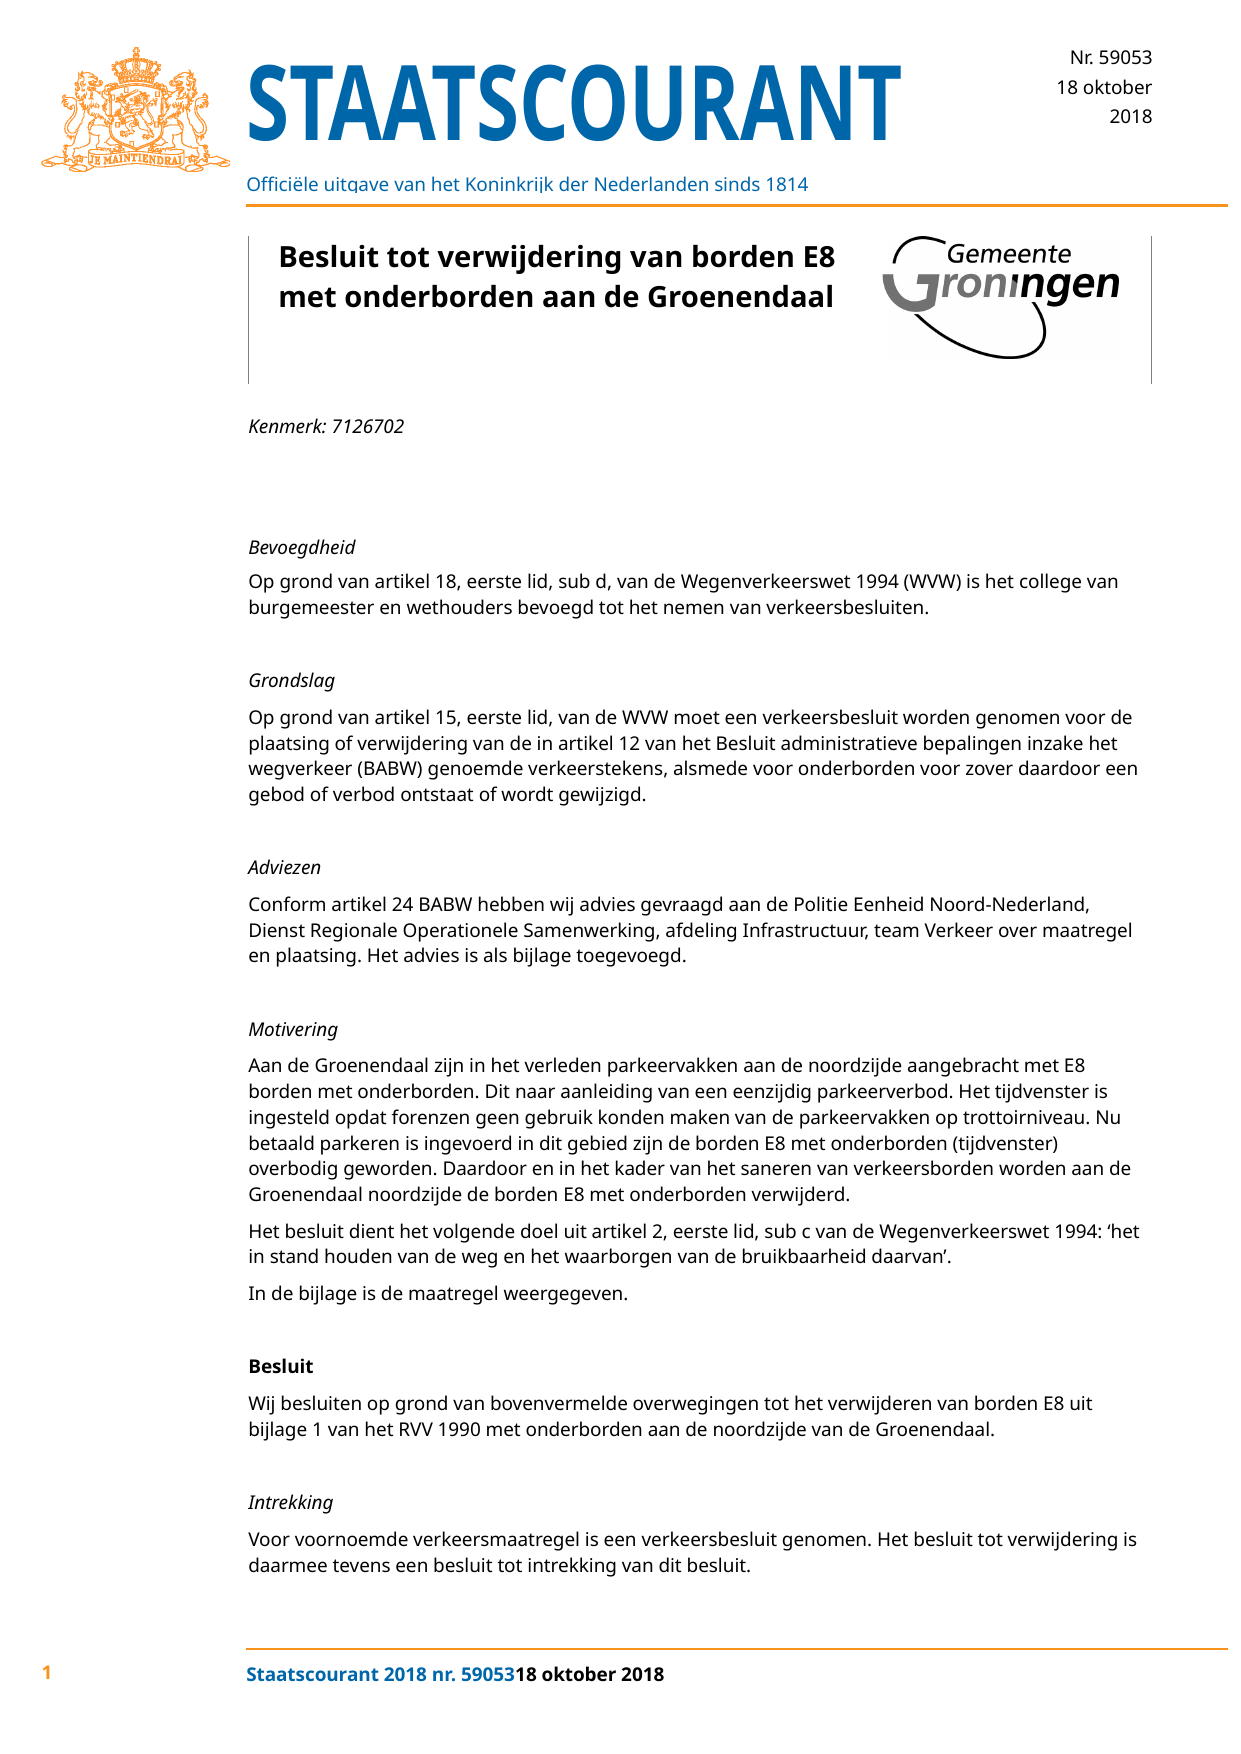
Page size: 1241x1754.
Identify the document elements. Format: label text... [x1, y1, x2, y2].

table_header [850, 236, 882, 358]
text Op grond van artikel 18, eerste lid, sub d, van de Wegenverkeerswet 1994 (WVW) is het college van burgemeester en wethouders bevoegd tot het nemen van verkeersbesluiten. [248, 568, 1152, 620]
text Adviezen [248, 854, 1152, 880]
text Kenmerk: 7126702 [248, 414, 1152, 439]
text Op grond van artikel 15, eerste lid, van de WVW moet een verkeersbesluit worden genomen voor de plaatsing of verwijdering van de in artikel 12 van het Besluit administratieve bepalingen inzake het wegverkeer (BABW) genoemde verkeerstekens, alsmede voor onderborden voor zover daardoor een gebod of verbod ontstaat of wordt gewijzigd. [248, 704, 1152, 807]
text Intrekking [248, 1489, 1152, 1515]
table_header Besluit tot verwijdering van borden E8 met onderborden aan de Groenendaal [249, 236, 850, 384]
text In de bijlage is de maatregel weergegeven. [248, 1280, 1152, 1306]
text Voor voornoemde verkeersmaatregel is een verkeersbesluit genomen. Het besluit tot verwijdering is daarmee tevens een besluit tot intrekking van dit besluit. [248, 1526, 1152, 1578]
table_header [1119, 236, 1151, 358]
text Het besluit dient het volgende doel uit artikel 2, eerste lid, sub c van de Wegenverkeerswet 1994: ‘het in stand houden van de weg en het waarborgen van de bruikbaarheid daarvan’. [248, 1218, 1152, 1269]
text Aan de Groenendaal zijn in het verleden parkeervakken aan de noordzijde aangebracht met E8 borden met onderborden. Dit naar aanleiding van een eenzijdig parkeerverbod. Het tijdvenster is ingesteld opdat forenzen geen gebruik konden maken van de parkeervakken op trottoirniveau. Nu betaald parkeren is ingevoerd in dit gebied zijn de borden E8 met onderborden (tijdvenster) overbodig geworden. Daardoor en in het kader van het saneren van verkeersborden worden aan de Groenendaal noordzijde de borden E8 met onderborden verwijderd. [248, 1053, 1152, 1207]
table_header [850, 359, 1151, 384]
text Wij besluiten op grond van bovenvermelde overwegingen tot het verwijderen van borden E8 uit bijlage 1 van het RVV 1990 met onderborden aan de noordzijde van de Groenendaal. [248, 1390, 1152, 1442]
text Motivering [248, 1016, 1152, 1042]
text Conform artikel 24 BABW hebben wij advies gevraagd aan de Politie Eenheid Noord-Nederland, Dienst Regionale Operationele Samenwerking, afdeling Infrastructuur, team Verkeer over maatregel en plaatsing. Het advies is als bijlage toegevoegd. [248, 891, 1152, 968]
picture [41, 47, 231, 172]
picture [882, 236, 1119, 359]
text Grondslag [248, 667, 1152, 693]
text Bevoegdheid [248, 534, 1152, 560]
text Besluit [248, 1354, 1152, 1379]
